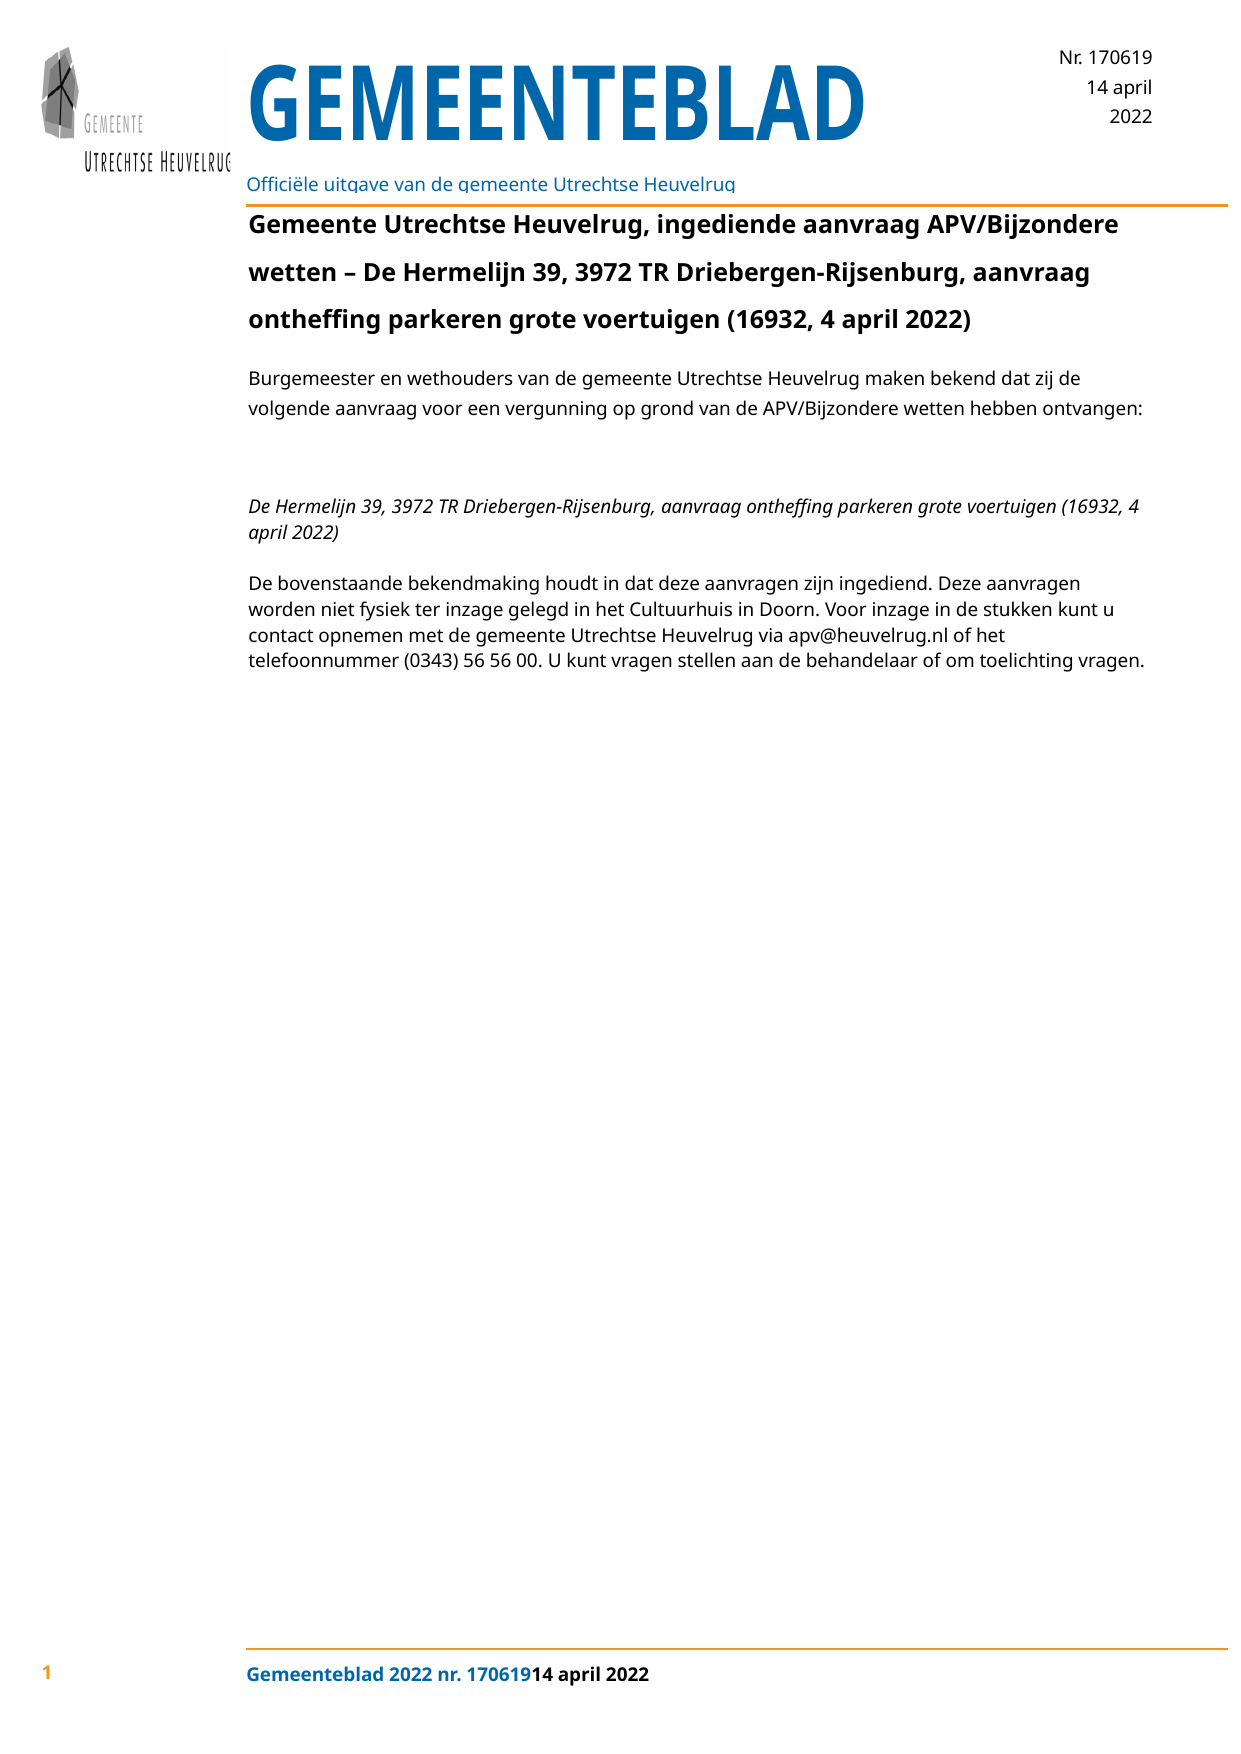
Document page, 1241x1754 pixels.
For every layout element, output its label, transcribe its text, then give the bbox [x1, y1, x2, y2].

text De bovenstaande bekendmaking houdt in dat deze aanvragen zijn ingediend. Deze aanvragen worden niet fysiek ter inzage gelegd in het Cultuurhuis in Doorn. Voor inzage in de stukken kunt u contact opnemen met de gemeente Utrechtse Heuvelrug via apv@heuvelrug.nl of het telefoonnummer (0343) 56 56 00. U kunt vragen stellen aan de behandelaar of om toelichting vragen. [248, 571, 1152, 673]
picture [41, 47, 231, 172]
text Burgemeester en wethouders van de gemeente Utrechtse Heuvelrug maken bekend dat zij de volgende aanvraag voor een vergunning op grond van de APV/Bijzondere wetten hebben ontvangen: [248, 366, 1152, 421]
text Gemeente Utrechtse Heuvelrug, ingediende aanvraag APV/Bijzondere wetten – De Hermelijn 39, 3972 TR Driebergen-Rijsenburg, aanvraag ontheffing parkeren grote voertuigen (16932, 4 april 2022) [248, 207, 1152, 336]
text De Hermelijn 39, 3972 TR Driebergen-Rijsenburg, aanvraag ontheffing parkeren grote voertuigen (16932, 4 april 2022) [248, 493, 1152, 545]
